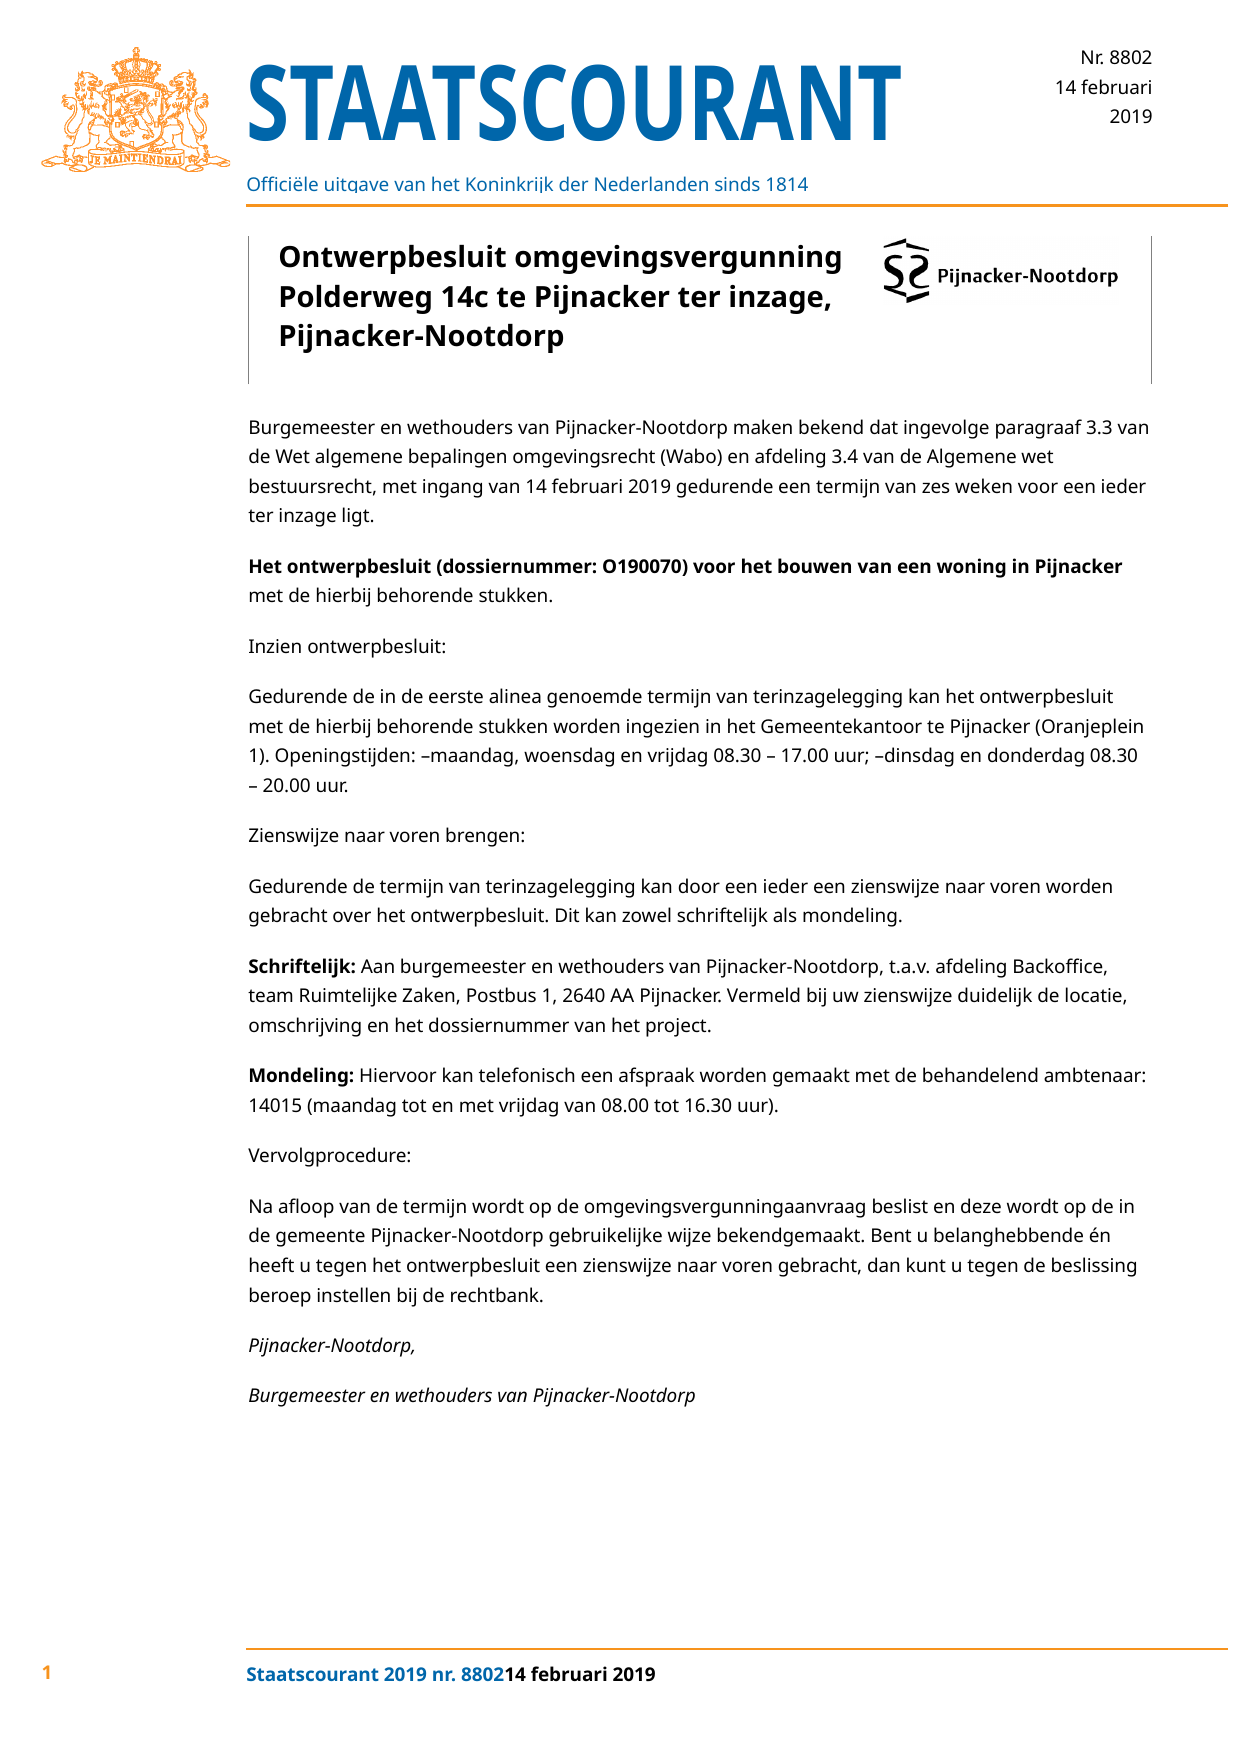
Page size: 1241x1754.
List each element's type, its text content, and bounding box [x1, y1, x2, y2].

text Pijnacker-Nootdorp, [248, 1332, 1152, 1358]
text Burgemeester en wethouders van Pijnacker-Nootdorp [248, 1383, 1152, 1408]
text Schriftelijk: Aan burgemeester en wethouders van Pijnacker-Nootdorp, t.a.v. afdeling Backoffice, team Ruimtelijke Zaken, Postbus 1, 2640 AA Pijnacker. Vermeld bij uw zienswijze duidelijk de locatie, omschrijving en het dossiernummer van het project. [248, 953, 1152, 1038]
table_header [850, 236, 1151, 384]
text Het ontwerpbesluit (dossiernummer: O190070) voor het bouwen van een woning in Pijnacker met de hierbij behorende stukken. [248, 553, 1152, 608]
text Gedurende de termijn van terinzagelegging kan door een ieder een zienswijze naar voren worden gebracht over het ontwerpbesluit. Dit kan zowel schriftelijk als mondeling. [248, 873, 1152, 928]
text Na afloop van de termijn wordt op de omgevingsvergunningaanvraag beslist en deze wordt op de in de gemeente Pijnacker-Nootdorp gebruikelijke wijze bekendgemaakt. Bent u belanghebbende én heeft u tegen het ontwerpbesluit een zienswijze naar voren gebracht, dan kunt u tegen de beslissing beroep instellen bij de rechtbank. [248, 1193, 1152, 1308]
picture [882, 236, 1119, 305]
text Mondeling: Hiervoor kan telefonisch een afspraak worden gemaakt met de behandelend ambtenaar: 14015 (maandag tot en met vrijdag van 08.00 tot 16.30 uur). [248, 1063, 1152, 1118]
picture [41, 47, 231, 172]
text Burgemeester en wethouders van Pijnacker-Nootdorp maken bekend dat ingevolge paragraaf 3.3 van de Wet algemene bepalingen omgevingsrecht (Wabo) en afdeling 3.4 van de Algemene wet bestuursrecht, met ingang van 14 februari 2019 gedurende een termijn van zes weken voor een ieder ter inzage ligt. [248, 414, 1152, 528]
text Gedurende de in de eerste alinea genoemde termijn van terinzagelegging kan het ontwerpbesluit met de hierbij behorende stukken worden ingezien in het Gemeentekantoor te Pijnacker (Oranjeplein 1). Openingstijden: –maandag, woensdag en vrijdag 08.30 – 17.00 uur; –dinsdag en donderdag 08.30 – 20.00 uur. [248, 683, 1152, 798]
text Zienswijze naar voren brengen: [248, 823, 1152, 848]
table_header Ontwerpbesluit omgevingsvergunning Polderweg 14c te Pijnacker ter inzage, Pijnacker-Nootdorp [249, 236, 850, 384]
text Vervolgprocedure: [248, 1143, 1152, 1168]
text Inzien ontwerpbesluit: [248, 633, 1152, 659]
